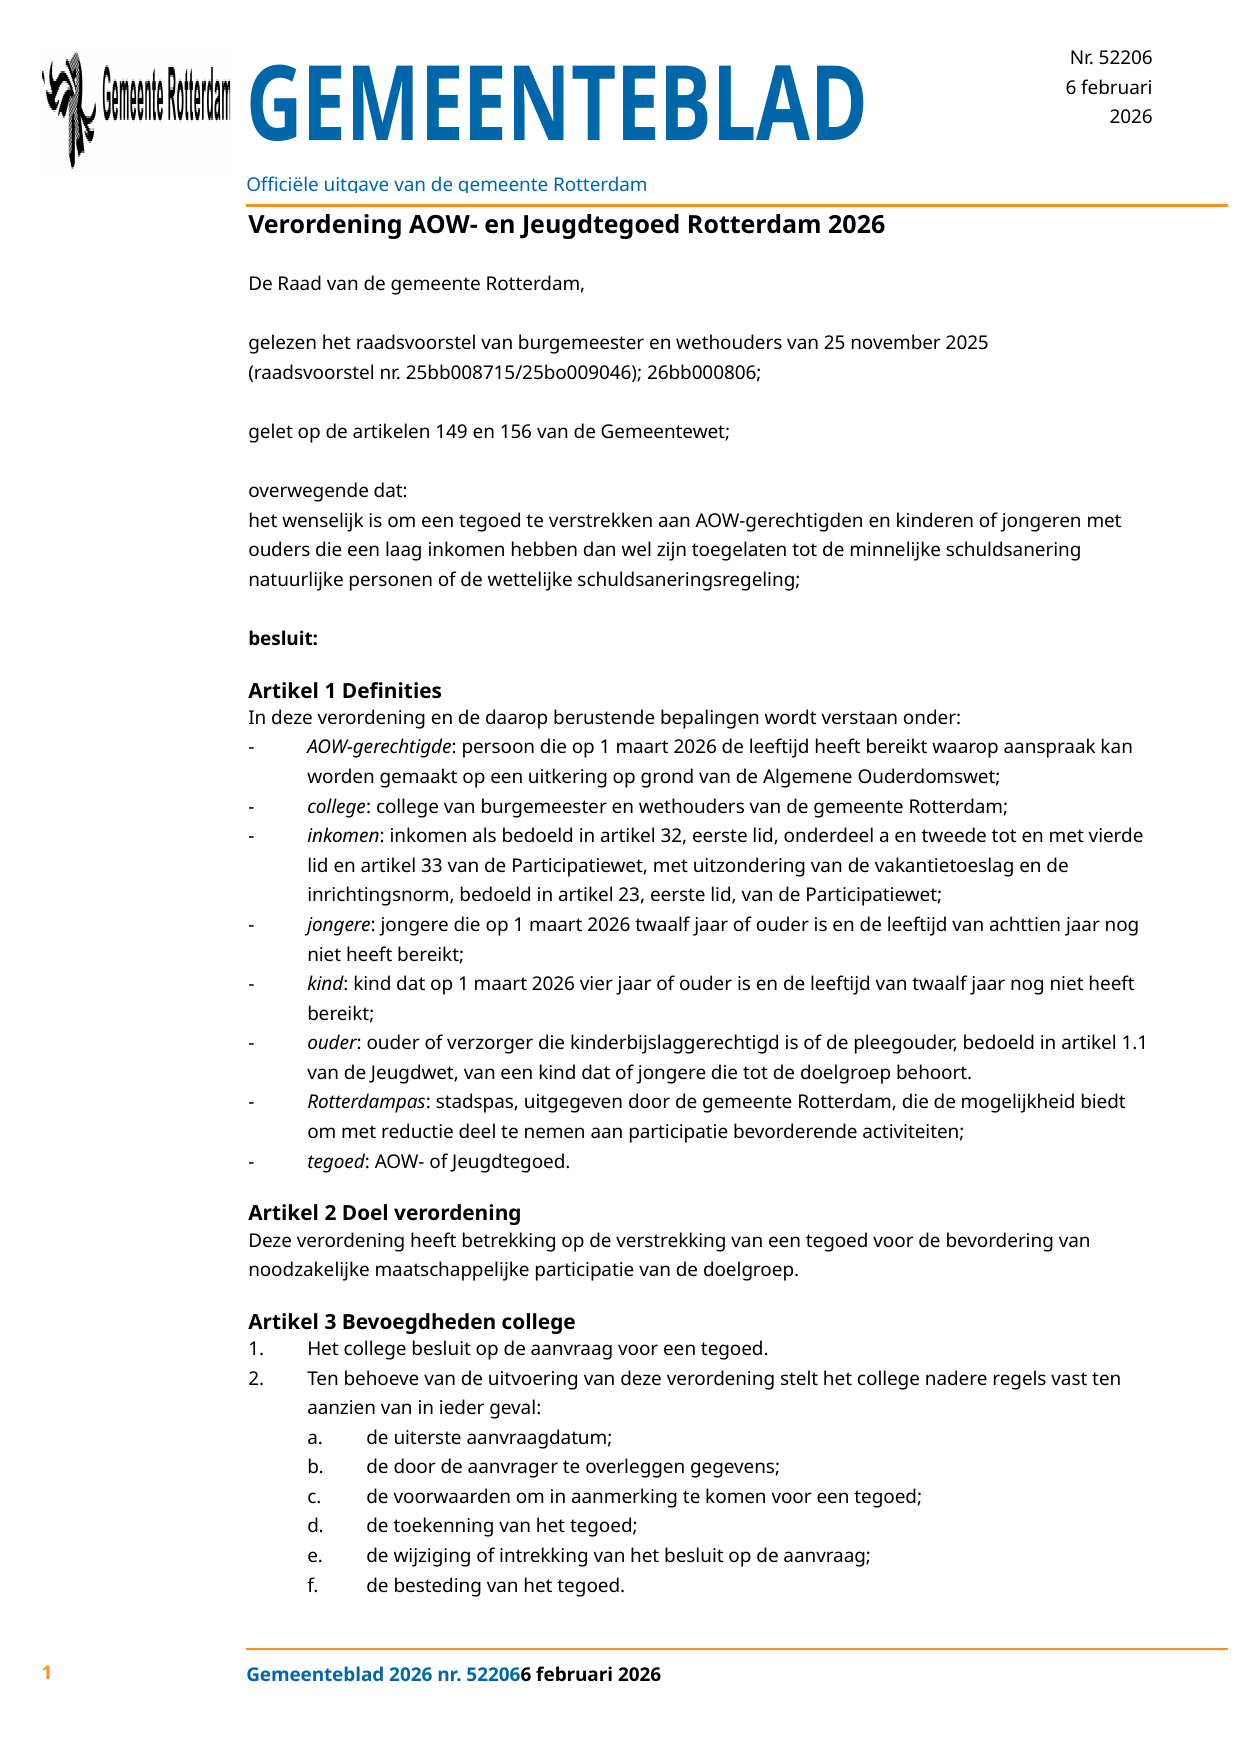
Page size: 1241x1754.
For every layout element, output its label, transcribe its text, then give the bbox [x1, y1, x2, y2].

text het wenselijk is om een tegoed te verstrekken aan AOW-gerechtigden en kinderen of jongeren met ouders die een laag inkomen hebben dan wel zijn toegelaten tot de minnelijke schuldsanering natuurlijke personen of de wettelijke schuldsaneringsregeling; [248, 507, 1152, 592]
list de besteding van het tegoed. [307, 1572, 1152, 1598]
list tegoed: AOW- of Jeugdtegoed. [248, 1148, 1152, 1174]
list de wijziging of intrekking van het besluit op de aanvraag; [307, 1542, 1152, 1568]
text Verordening AOW- en Jeugdtegoed Rotterdam 2026 [248, 207, 1152, 241]
list de toekenning van het tegoed; [307, 1513, 1152, 1538]
list inkomen: inkomen als bedoeld in artikel 32, eerste lid, onderdeel a en tweede tot en met vierde lid en artikel 33 van de Participatiewet, met uitzondering van de vakantietoeslag en de inrichtingsnorm, bedoeld in artikel 23, eerste lid, van de Participatiewet; [248, 822, 1152, 907]
text Artikel 3 Bevoegdheden college [248, 1307, 1152, 1335]
list college: college van burgemeester en wethouders van de gemeente Rotterdam; [248, 793, 1152, 819]
text In deze verordening en de daarop berustende bepalingen wordt verstaan onder: [248, 704, 1152, 730]
list Ten behoeve van de uitvoering van deze verordening stelt het college nadere regels vast ten aanzien van in ieder geval: [248, 1365, 1152, 1420]
text Artikel 1 Definities [248, 676, 1152, 704]
list ouder: ouder of verzorger die kinderbijslaggerechtigd is of de pleegouder, bedoeld in artikel 1.1 van de Jeugdwet, van een kind dat of jongere die tot de doelgroep behoort. [248, 1029, 1152, 1085]
list de uiterste aanvraagdatum; [307, 1424, 1152, 1450]
text Deze verordening heeft betrekking op de verstrekking van een tegoed voor de bevordering van noodzakelijke maatschappelijke participatie van de doelgroep. [248, 1227, 1152, 1282]
list Het college besluit op de aanvraag voor een tegoed. [248, 1335, 1152, 1361]
text gelezen het raadsvoorstel van burgemeester en wethouders van 25 november 2025 [248, 329, 1152, 355]
list jongere: jongere die op 1 maart 2026 twaalf jaar of ouder is en de leeftijd van achttien jaar nog niet heeft bereikt; [248, 911, 1152, 967]
list AOW-gerechtigde: persoon die op 1 maart 2026 de leeftijd heeft bereikt waarop aanspraak kan worden gemaakt op een uitkering op grond van de Algemene Ouderdomswet; [248, 734, 1152, 789]
picture [41, 47, 231, 172]
list de door de aanvrager te overleggen gegevens; [307, 1453, 1152, 1479]
text gelet op de artikelen 149 en 156 van de Gemeentewet; [248, 418, 1152, 444]
text Artikel 2 Doel verordening [248, 1198, 1152, 1227]
text (raadsvoorstel nr. 25bb008715/25bo009046); 26bb000806; [248, 359, 1152, 385]
text De Raad van de gemeente Rotterdam, [248, 270, 1152, 296]
list de voorwaarden om in aanmerking te komen voor een tegoed; [307, 1483, 1152, 1509]
list Rotterdampas: stadspas, uitgegeven door de gemeente Rotterdam, die de mogelijkheid biedt om met reductie deel te nemen aan participatie bevorderende activiteiten; [248, 1089, 1152, 1144]
text besluit: [248, 625, 1152, 651]
list kind: kind dat op 1 maart 2026 vier jaar of ouder is en de leeftijd van twaalf jaar nog niet heeft bereikt; [248, 970, 1152, 1026]
text overwegende dat: [248, 477, 1152, 503]
